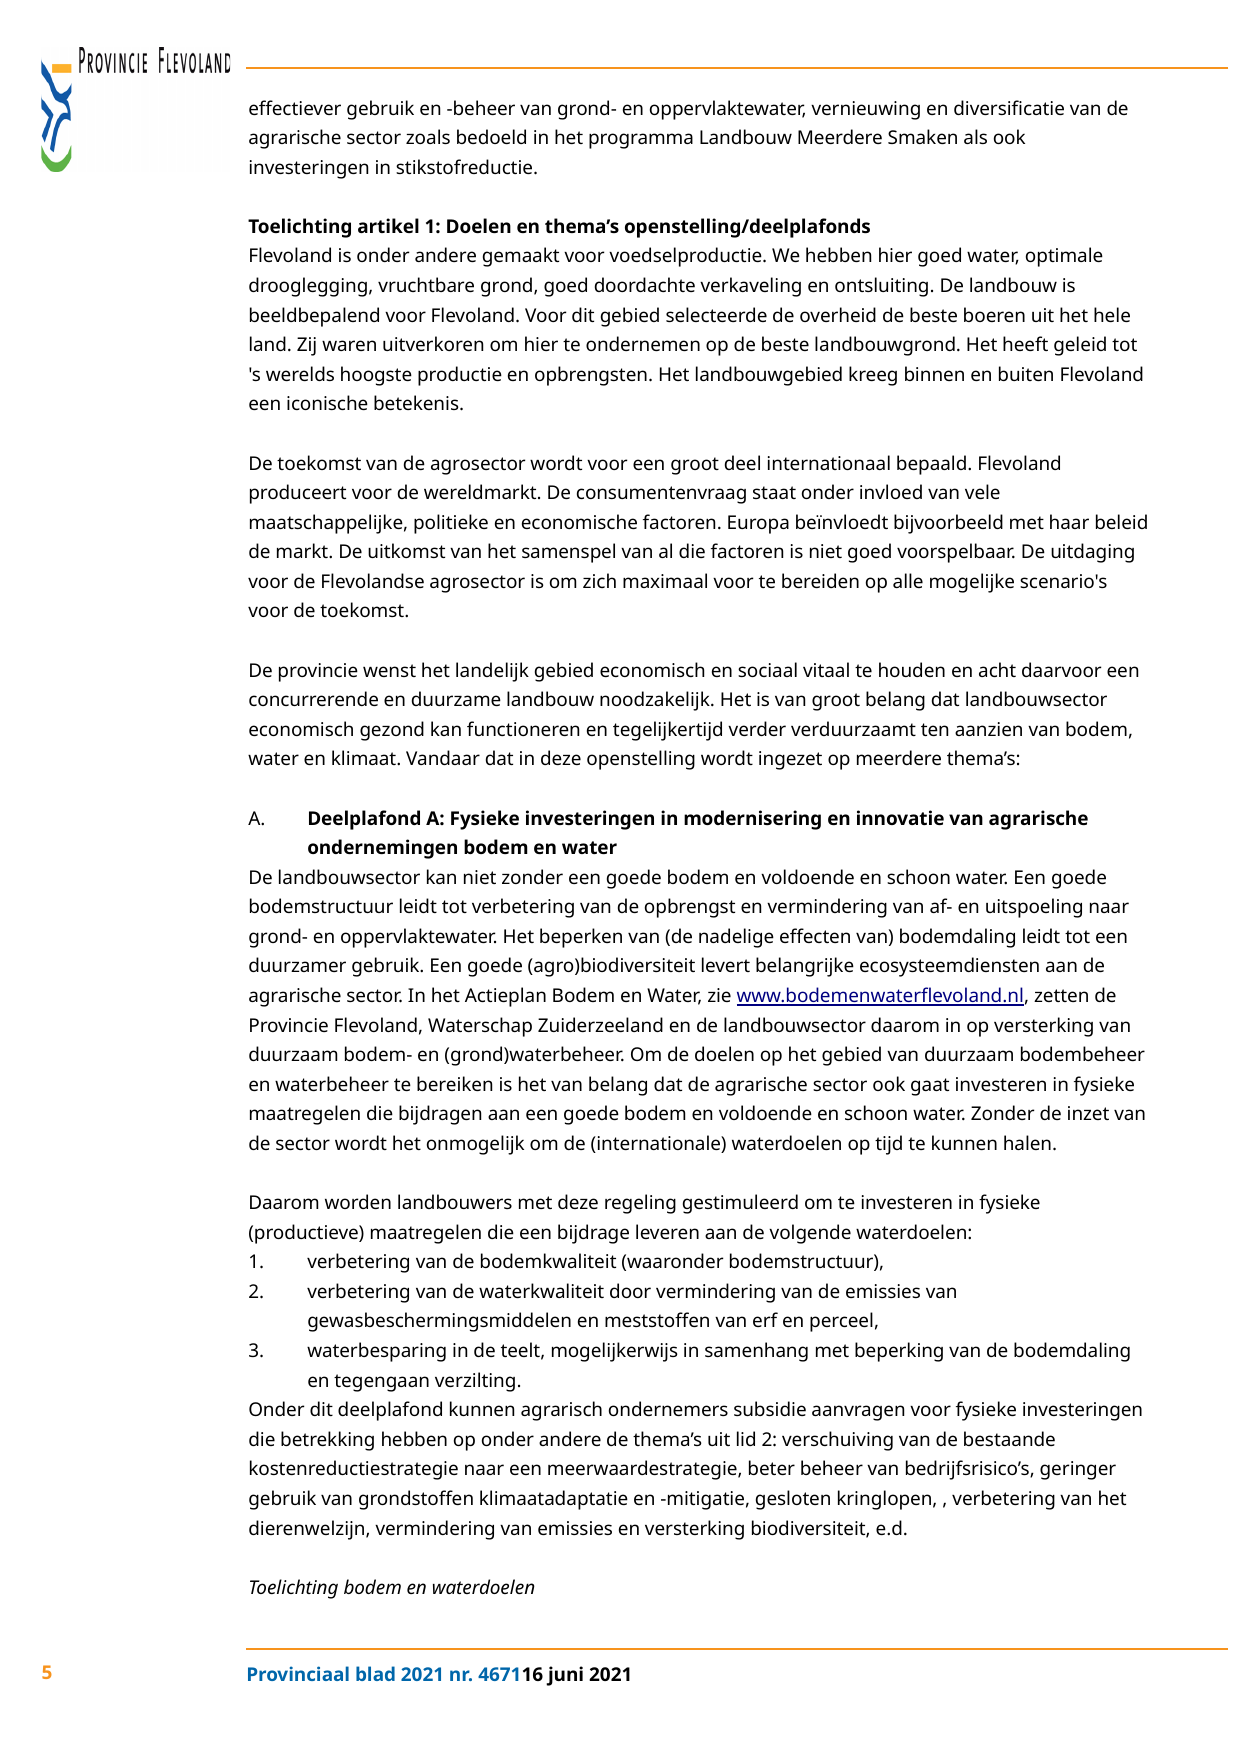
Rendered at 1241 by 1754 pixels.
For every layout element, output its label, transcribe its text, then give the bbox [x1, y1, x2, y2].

text De landbouwsector kan niet zonder een goede bodem en voldoende en schoon water. Een goede bodemstructuur leidt tot verbetering van de opbrengst en vermindering van af- en uitspoeling naar grond- en oppervlaktewater. Het beperken van (de nadelige effecten van) bodemdaling leidt tot een duurzamer gebruik. Een goede (agro)biodiversiteit levert belangrijke ecosysteemdiensten aan de agrarische sector. In het Actieplan Bodem en Water, zie www.bodemenwaterflevoland.nl, zetten de Provincie Flevoland, Waterschap Zuiderzeeland en de landbouwsector daarom in op versterking van duurzaam bodem- en (grond)waterbeheer. Om de doelen op het gebied van duurzaam bodembeheer en waterbeheer te bereiken is het van belang dat de agrarische sector ook gaat investeren in fysieke maatregelen die bijdragen aan een goede bodem en voldoende en schoon water. Zonder de inzet van de sector wordt het onmogelijk om de (internationale) waterdoelen op tijd te kunnen halen. [248, 864, 1152, 1156]
text Toelichting bodem en waterdoelen [248, 1574, 1152, 1600]
list verbetering van de bodemkwaliteit (waaronder bodemstructuur), [248, 1248, 1152, 1274]
list verbetering van de waterkwaliteit door vermindering van de emissies van gewasbeschermingsmiddelen en meststoffen van erf en perceel, [248, 1278, 1152, 1333]
text effectiever gebruik en -beheer van grond- en oppervlaktewater, vernieuwing en diversificatie van de agrarische sector zoals bedoeld in het programma Landbouw Meerdere Smaken als ook investeringen in stikstofreductie. [248, 95, 1152, 180]
text De toekomst van de agrosector wordt voor een groot deel internationaal bepaald. Flevoland produceert voor de wereldmarkt. De consumentenvraag staat onder invloed van vele maatschappelijke, politieke en economische factoren. Europa beïnvloedt bijvoorbeeld met haar beleid de markt. De uitkomst van het samenspel van al die factoren is niet goed voorspelbaar. De uitdaging voor de Flevolandse agrosector is om zich maximaal voor te bereiden op alle mogelijke scenario's voor de toekomst. [248, 450, 1152, 623]
list waterbesparing in de teelt, mogelijkerwijs in samenhang met beperking van de bodemdaling en tegengaan verzilting. [248, 1337, 1152, 1393]
list Deelplafond A: Fysieke investeringen in modernisering en innovatie van agrarische ondernemingen bodem en water [248, 805, 1152, 860]
text Toelichting artikel 1: Doelen en thema’s openstelling/deelplafonds [248, 213, 1152, 239]
text Flevoland is onder andere gemaakt voor voedselproductie. We hebben hier goed water, optimale drooglegging, vruchtbare grond, goed doordachte verkaveling en ontsluiting. De landbouw is beeldbepalend voor Flevoland. Voor dit gebied selecteerde de overheid de beste boeren uit het hele land. Zij waren uitverkoren om hier te ondernemen op de beste landbouwgrond. Het heeft geleid tot 's werelds hoogste productie en opbrengsten. Het landbouwgebied kreeg binnen en buiten Flevoland een iconische betekenis. [248, 243, 1152, 416]
picture [41, 47, 231, 172]
text De provincie wenst het landelijk gebied economisch en sociaal vitaal te houden en acht daarvoor een concurrerende en duurzame landbouw noodzakelijk. Het is van groot belang dat landbouwsector economisch gezond kan functioneren en tegelijkertijd verder verduurzaamt ten aanzien van bodem, water en klimaat. Vandaar dat in deze openstelling wordt ingezet op meerdere thema’s: [248, 657, 1152, 771]
text Daarom worden landbouwers met deze regeling gestimuleerd om te investeren in fysieke (productieve) maatregelen die een bijdrage leveren aan de volgende waterdoelen: [248, 1189, 1152, 1245]
text Onder dit deelplafond kunnen agrarisch ondernemers subsidie aanvragen voor fysieke investeringen die betrekking hebben op onder andere de thema’s uit lid 2: verschuiving van de bestaande kostenreductiestrategie naar een meerwaardestrategie, beter beheer van bedrijfsrisico’s, geringer gebruik van grondstoffen klimaatadaptatie en -mitigatie, gesloten kringlopen, , verbetering van het dierenwelzijn, vermindering van emissies en versterking biodiversiteit, e.d. [248, 1396, 1152, 1541]
